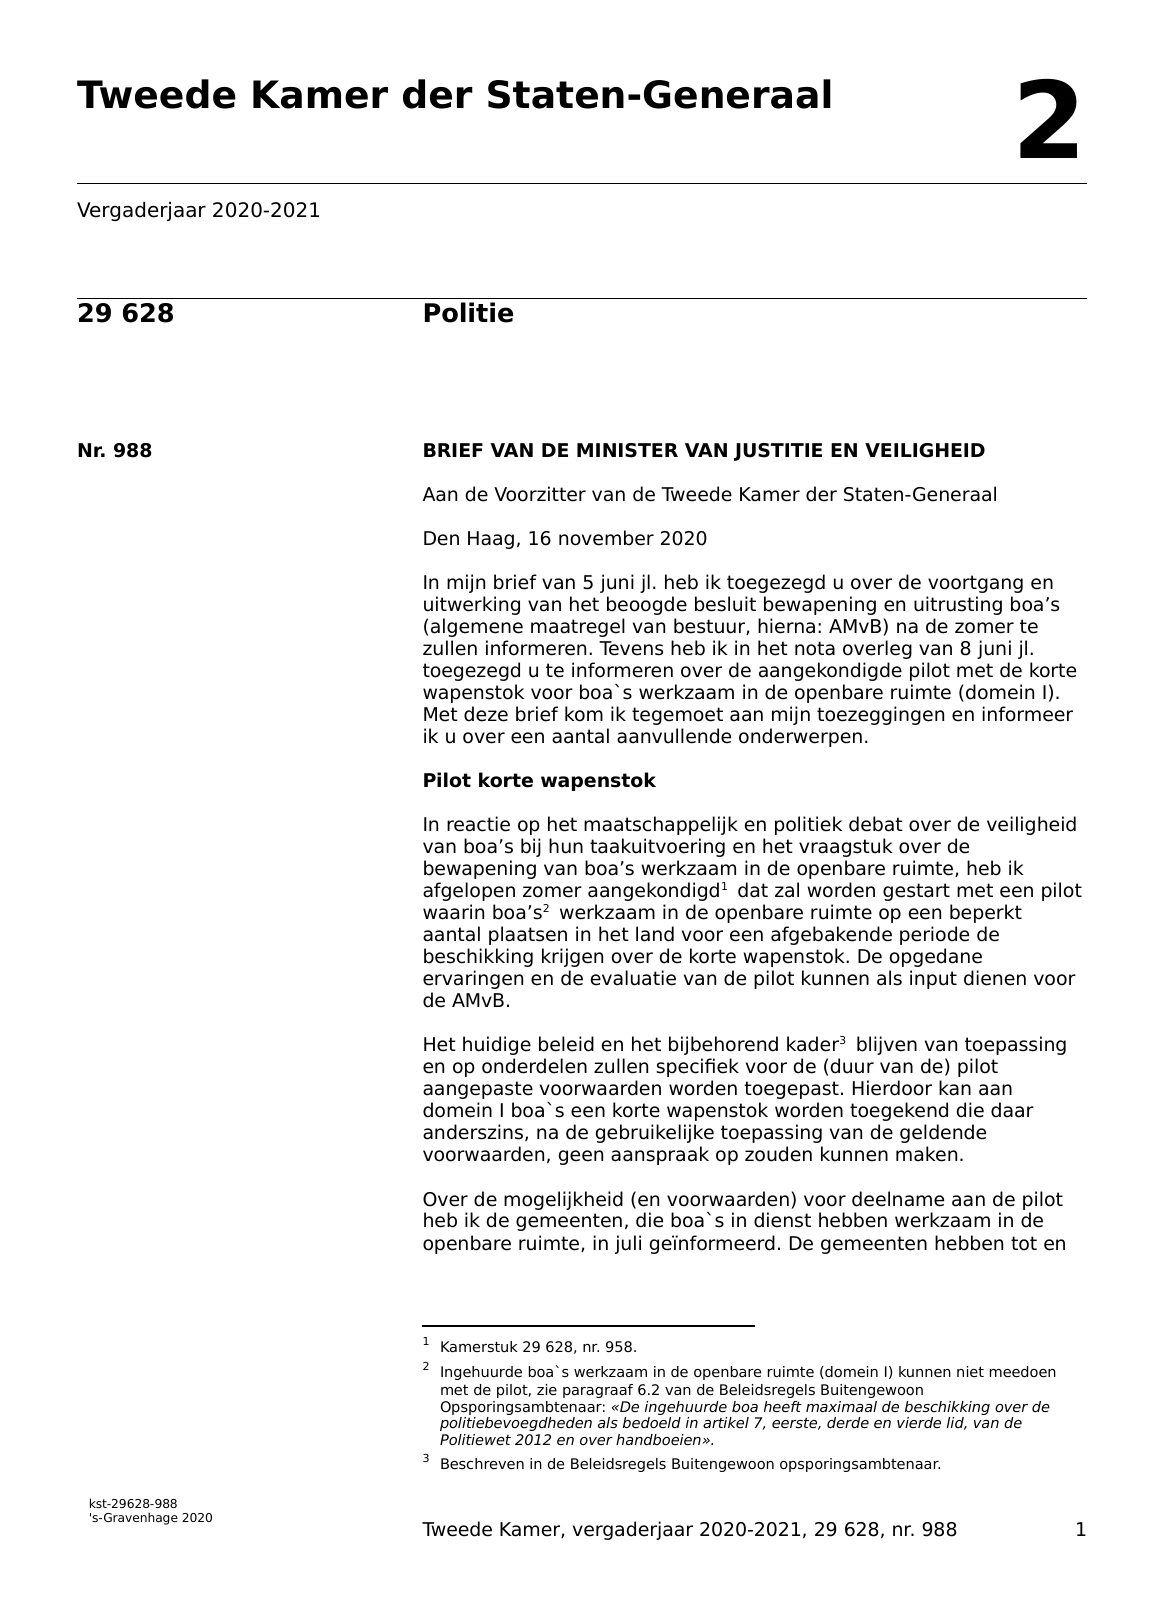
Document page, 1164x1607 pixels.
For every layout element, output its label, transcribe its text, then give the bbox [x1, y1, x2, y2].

text In reactie op het maatschappelijk en politiek debat over de veiligheid van boa’s bij hun taakuitvoering en het vraagstuk over de bewapening van boa’s werkzaam in de openbare ruimte, heb ik afgelopen zomer aangekondigd dat zal worden gestart met een pilot waarin boa’s werkzaam in de openbare ruimte op een beperkt aantal plaatsen in het land voor een afgebakende periode de beschikking krijgen over de korte wapenstok. De opgedane ervaringen en de evaluatie van de pilot kunnen als input dienen voor de AMvB. [422, 814, 1087, 1012]
text kst-29628-988 [88, 1497, 323, 1511]
text In mijn brief van 5 juni jl. heb ik toegezegd u over de voortgang en uitwerking van het beoogde besluit bewapening en uitrusting boa’s (algemene maatregel van bestuur, hierna: AMvB) na de zomer te zullen informeren. Tevens heb ik in het nota overleg van 8 juni jl. toegezegd u te informeren over de aangekondigde pilot met de korte wapenstok voor boa`s werkzaam in de openbare ruimte (domein I). Met deze brief kom ik tegemoet aan mijn toezeggingen en informeer ik u over een aantal aanvullende onderwerpen. [422, 572, 1087, 748]
table_cell Vergaderjaar 2020-2021 [77, 184, 1087, 298]
subtitle Pilot korte wapenstok [422, 770, 1087, 792]
text 's-Gravenhage 2020 [88, 1511, 323, 1525]
text Den Haag, 16 november 2020 [422, 528, 1087, 550]
text Kamerstuk 29 628, nr. 958. [422, 1335, 1087, 1357]
text Beschreven in de Beleidsregels Buitengewoon opsporingsambtenaar. [422, 1452, 1087, 1474]
text Over de mogelijkheid (en voorwaarden) voor deelname aan de pilot heb ik de gemeenten, die boa`s in dienst hebben werkzaam in de openbare ruimte, in juli geïnformeerd. De gemeenten hebben tot en [422, 1188, 1087, 1254]
subtitle 29 628 Politie [77, 299, 1087, 329]
text Het huidige beleid en het bijbehorend kader blijven van toepassing en op onderdelen zullen specifiek voor de (duur van de) pilot aangepaste voorwaarden worden toegepast. Hierdoor kan aan domein I boa`s een korte wapenstok worden toegekend die daar anderszins, na de gebruikelijke toepassing van de geldende voorwaarden, geen aanspraak op zouden kunnen maken. [422, 1034, 1087, 1166]
table_header Tweede Kamer der Staten-Generaal [77, 59, 886, 183]
table_header 2 [886, 59, 1087, 183]
text Ingehuurde boa`s werkzaam in de openbare ruimte (domein I) kunnen niet meedoen met de pilot, zie paragraaf 6.2 van de Beleidsregels Buitengewoon Opsporingsambtenaar: «De ingehuurde boa heeft maximaal de beschikking over de politiebevoegdheden als bedoeld in artikel 7, eerste, derde en vierde lid, van de Politiewet 2012 en over handboeien». [422, 1360, 1087, 1449]
text Aan de Voorzitter van de Tweede Kamer der Staten-Generaal [422, 484, 1087, 506]
subtitle Nr. 988 BRIEF VAN DE MINISTER VAN JUSTITIE EN VEILIGHEID [77, 440, 1087, 462]
